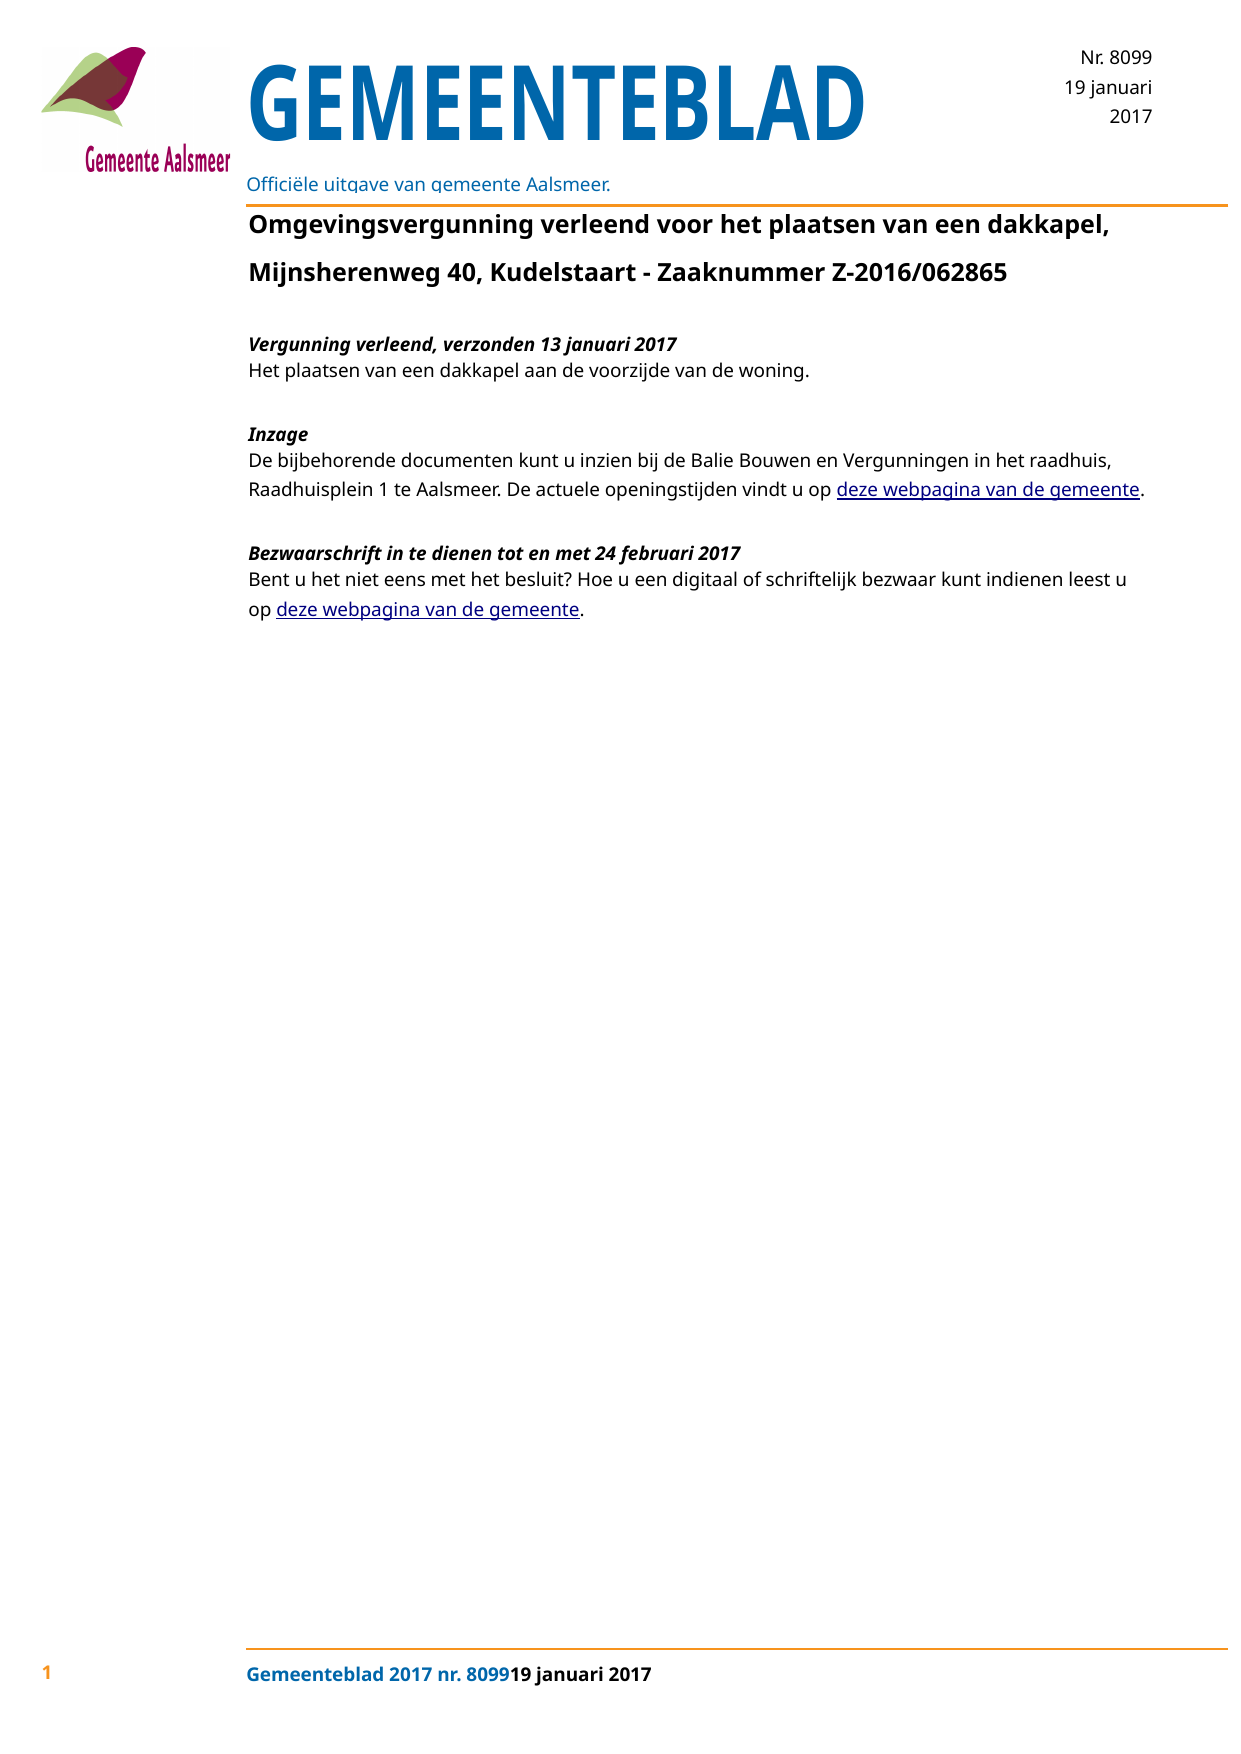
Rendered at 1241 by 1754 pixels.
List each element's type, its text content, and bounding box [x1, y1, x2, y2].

text De bijbehorende documenten kunt u inzien bij de Balie Bouwen en Vergunningen in het raadhuis, Raadhuisplein 1 te Aalsmeer. De actuele openingstijden vindt u op deze webpagina van de gemeente. [248, 447, 1152, 502]
text Omgevingsvergunning verleend voor het plaatsen van een dakkapel, Mijnsherenweg 40, Kudelstaart - Zaaknummer Z-2016/062865 [248, 207, 1152, 288]
picture [41, 47, 231, 172]
text Bezwaarschrift in te dienen tot en met 24 februari 2017 [248, 540, 1152, 566]
text Inzage [248, 421, 1152, 447]
text Vergunning verleend, verzonden 13 januari 2017 [248, 331, 1152, 357]
text Het plaatsen van een dakkapel aan de voorzijde van de woning. [248, 357, 1152, 383]
text Bent u het niet eens met het besluit? Hoe u een digitaal of schriftelijk bezwaar kunt indienen leest u op deze webpagina van de gemeente. [248, 566, 1152, 621]
